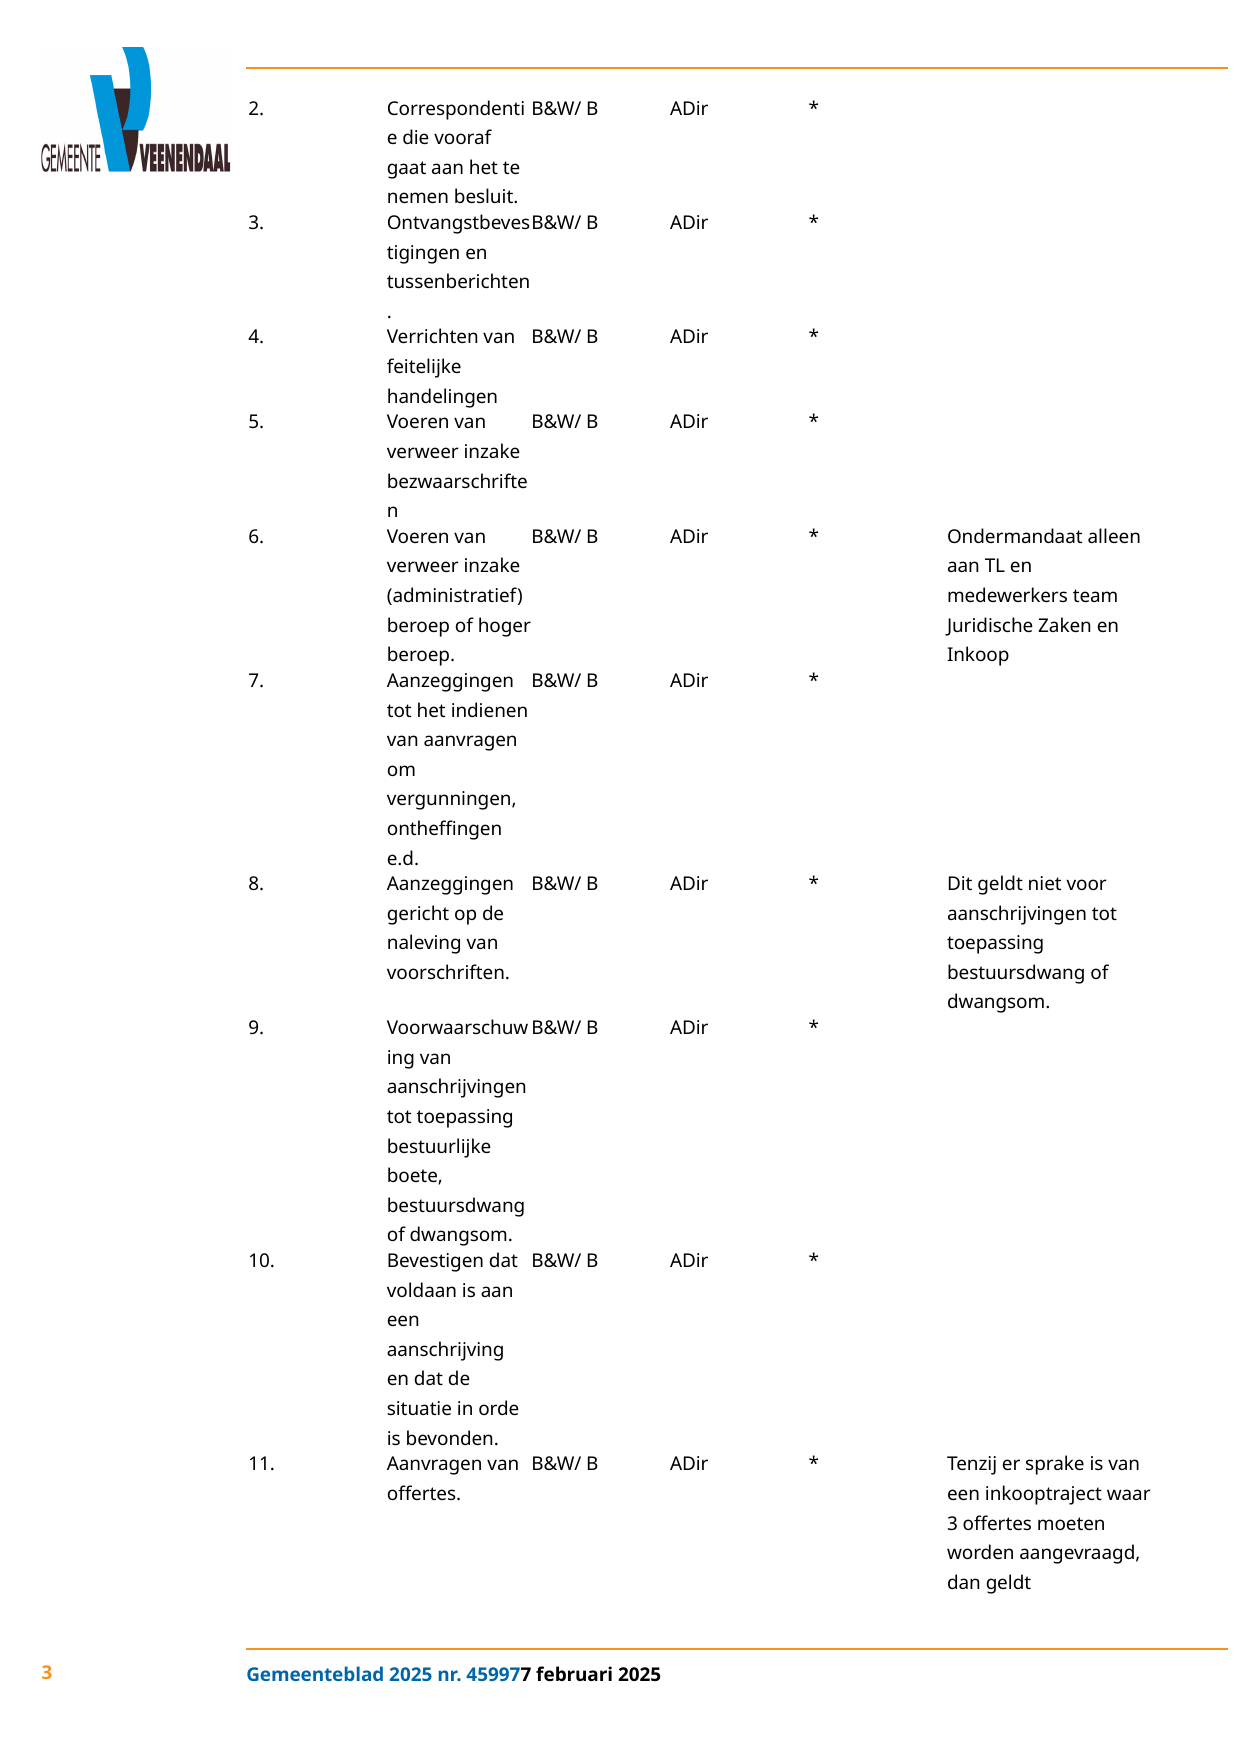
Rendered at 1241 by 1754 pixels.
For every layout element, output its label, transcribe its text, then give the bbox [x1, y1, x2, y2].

table_cell [947, 409, 1152, 523]
table_cell 3. [248, 209, 387, 324]
table_cell Correspondentie die vooraf gaat aan het te nemen besluit. [387, 95, 531, 209]
table_cell B&W/ B [531, 870, 670, 1014]
table_cell Bevestigen dat voldaan is aan een aanschrijving en dat de situatie in orde is bevonden. [387, 1247, 531, 1451]
table_cell [947, 1015, 1152, 1247]
table_cell * [808, 95, 947, 209]
table_cell 8. [248, 870, 387, 1014]
table_cell 9. [248, 1015, 387, 1247]
table_cell Aanzeggingen tot het indienen van aanvragen om vergunningen, ontheffingen e.d. [387, 667, 531, 870]
table_cell Tenzij er sprake is van een inkooptraject waar 3 offertes moeten worden aangevraagd, dan geldt [947, 1451, 1152, 1594]
table_cell 6. [248, 523, 387, 667]
table_cell ADir [670, 1015, 808, 1247]
table_cell B&W/ B [531, 1015, 670, 1247]
table_cell [947, 1247, 1152, 1451]
table_cell [947, 209, 1152, 324]
table_cell Ontvangstbevestigingen en tussenberichten. [387, 209, 531, 324]
table_cell * [808, 1247, 947, 1451]
table_cell B&W/ B [531, 95, 670, 209]
table_cell B&W/ B [531, 1451, 670, 1594]
table_cell * [808, 209, 947, 324]
table_cell B&W/ B [531, 209, 670, 324]
table_cell [947, 95, 1152, 209]
table_cell 4. [248, 324, 387, 409]
table_cell B&W/ B [531, 409, 670, 523]
table_cell ADir [670, 95, 808, 209]
table_cell Aanvragen van offertes. [387, 1451, 531, 1594]
table_cell ADir [670, 409, 808, 523]
picture [41, 47, 130, 172]
table_cell 2. [248, 95, 387, 209]
table_cell B&W/ B [531, 523, 670, 667]
table_cell Voeren van verweer inzake bezwaarschriften [387, 409, 531, 523]
table_cell ADir [670, 1247, 808, 1451]
table_cell Ondermandaat alleen aan TL en medewerkers team Juridische Zaken en Inkoop [947, 523, 1152, 667]
table_cell * [808, 870, 947, 1014]
table_cell 10. [248, 1247, 387, 1451]
table_cell 7. [248, 667, 387, 870]
table_cell ADir [670, 209, 808, 324]
table_cell ADir [670, 870, 808, 1014]
table_cell Aanzeggingen gericht op de naleving van voorschriften. [387, 870, 531, 1014]
table_cell ADir [670, 667, 808, 870]
table_cell Verrichten van feitelijke handelingen [387, 324, 531, 409]
table_cell * [808, 324, 947, 409]
table_cell B&W/ B [531, 667, 670, 870]
table_cell B&W/ B [531, 324, 670, 409]
table_cell B&W/ B [531, 1247, 670, 1451]
table_cell Voorwaarschuwing van aanschrijvingen tot toepassing bestuurlijke boete, bestuursdwang of dwangsom. [387, 1015, 531, 1247]
table_cell Dit geldt niet voor aanschrijvingen tot toepassing bestuursdwang of dwangsom. [947, 870, 1152, 1014]
table_cell ADir [670, 324, 808, 409]
table_cell * [808, 409, 947, 523]
picture [123, 47, 231, 172]
table_cell * [808, 1015, 947, 1247]
table_cell 11. [248, 1451, 387, 1594]
table_cell ADir [670, 523, 808, 667]
table_cell * [808, 523, 947, 667]
table_cell [947, 667, 1152, 870]
table_cell Voeren van verweer inzake (administratief) beroep of hoger beroep. [387, 523, 531, 667]
table_cell [947, 324, 1152, 409]
table_cell * [808, 1451, 947, 1594]
table_cell * [808, 667, 947, 870]
table_cell 5. [248, 409, 387, 523]
table_cell ADir [670, 1451, 808, 1594]
